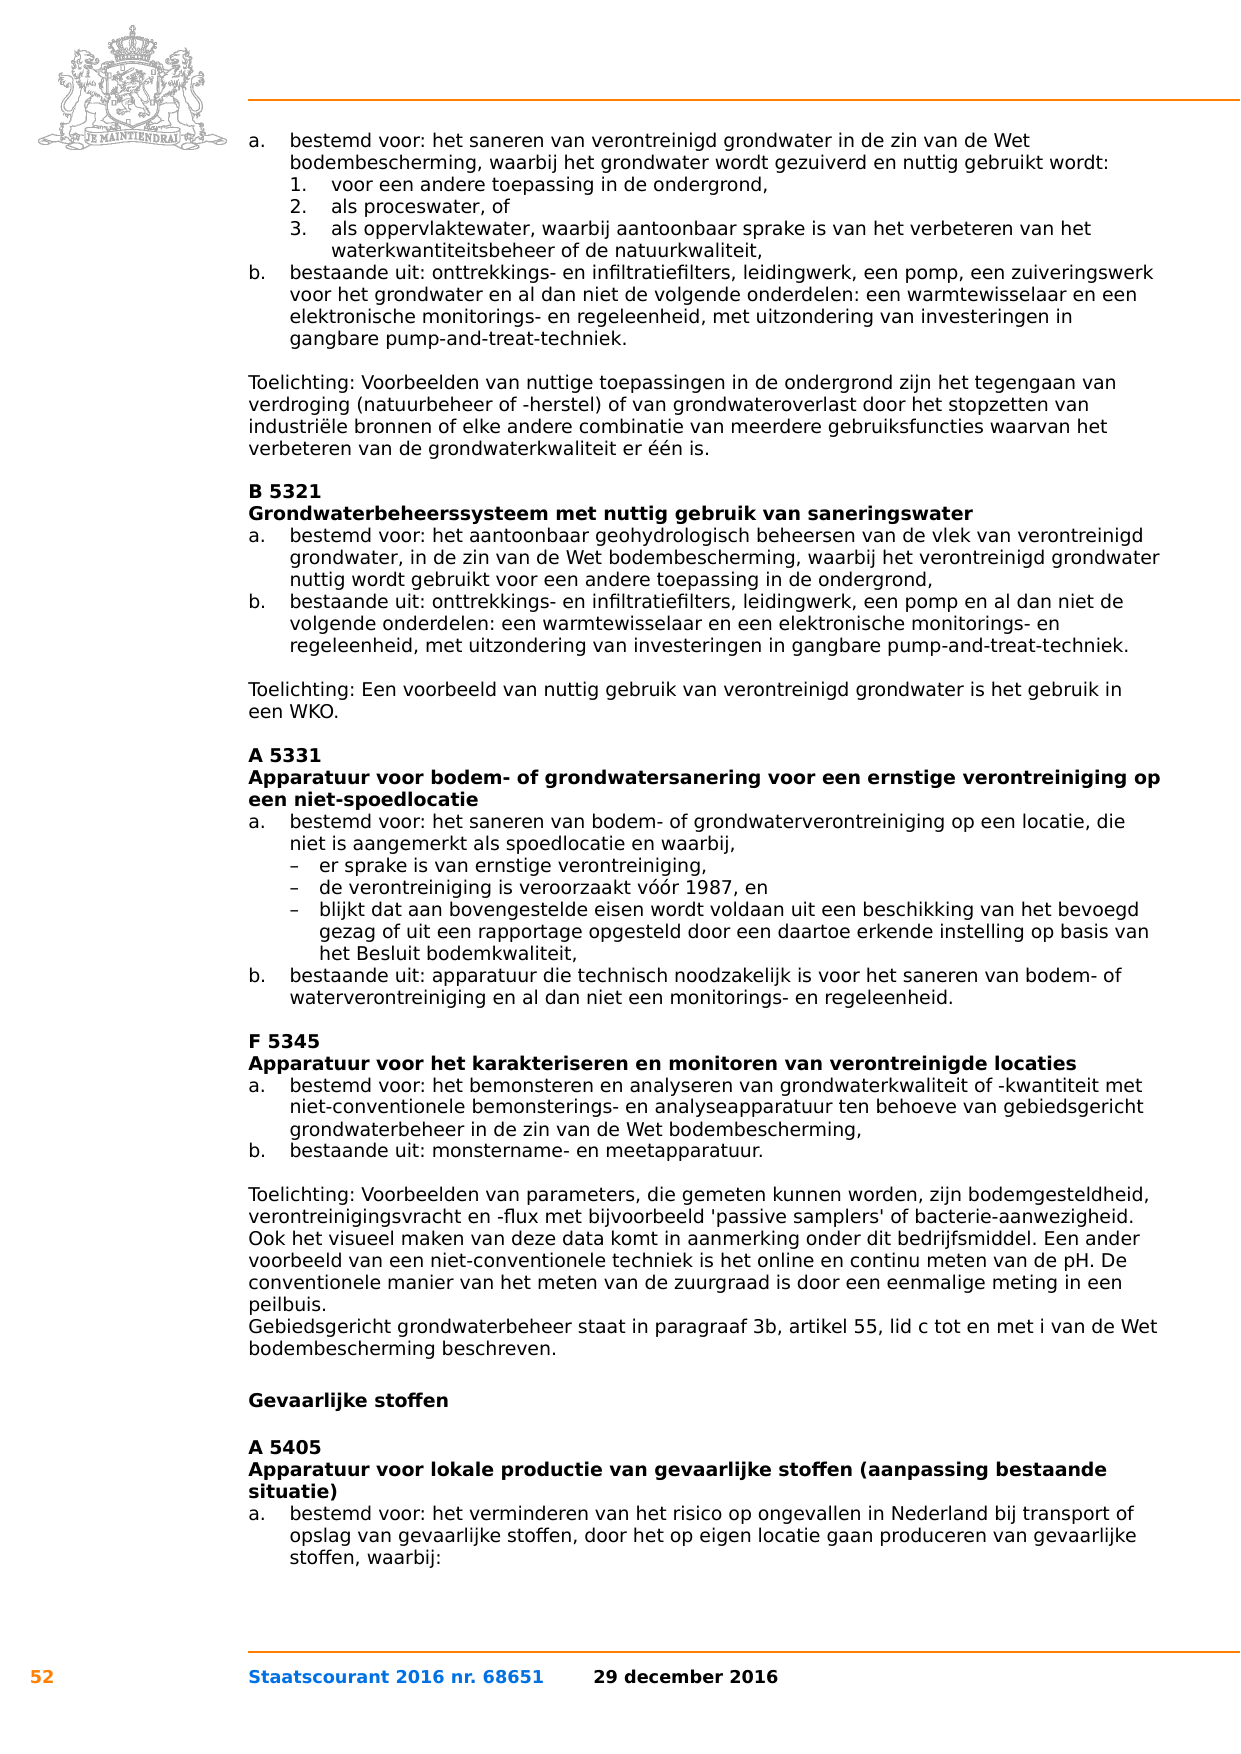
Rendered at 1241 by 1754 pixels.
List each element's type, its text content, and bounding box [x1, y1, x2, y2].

text – blijkt dat aan bovengestelde eisen wordt voldaan uit een beschikking van het bevoegd gezag of uit een rapportage opgesteld door een daartoe erkende instelling op basis van het Besluit bodemkwaliteit, [289, 899, 1163, 965]
text A 5331 [248, 745, 1163, 767]
text b. bestaande uit: apparatuur die technisch noodzakelijk is voor het saneren van bodem- of waterverontreiniging en al dan niet een monitorings- en regeleenheid. [248, 965, 1163, 1009]
text Toelichting: Voorbeelden van parameters, die gemeten kunnen worden, zijn bodemgesteldheid, verontreinigingsvracht en -flux met bijvoorbeeld 'passive samplers' of bacterie-aanwezigheid. Ook het visueel maken van deze data komt in aanmerking onder dit bedrijfsmiddel. Een ander voorbeeld van een niet-conventionele techniek is het online en continu meten van de pH. De conventionele manier van het meten van de zuurgraad is door een eenmalige meting in een peilbuis. [248, 1184, 1163, 1316]
subtitle Gevaarlijke stoffen [248, 1390, 1163, 1412]
picture [38, 25, 227, 150]
text Toelichting: Voorbeelden van nuttige toepassingen in de ondergrond zijn het tegengaan van verdroging (natuurbeheer of -herstel) of van grondwateroverlast door het stopzetten van industriële bronnen of elke andere combinatie van meerdere gebruiksfuncties waarvan het verbeteren van de grondwaterkwaliteit er één is. [248, 372, 1163, 459]
text Gebiedsgericht grondwaterbeheer staat in paragraaf 3b, artikel 55, lid c tot en met i van de Wet bodembescherming beschreven. [248, 1316, 1163, 1360]
text 3. als oppervlaktewater, waarbij aantoonbaar sprake is van het verbeteren van het waterkwantiteitsbeheer of de natuurkwaliteit, [289, 218, 1163, 262]
text – de verontreiniging is veroorzaakt vóór 1987, en [289, 877, 1163, 899]
text a. bestemd voor: het saneren van verontreinigd grondwater in de zin van de Wet bodembescherming, waarbij het grondwater wordt gezuiverd en nuttig gebruikt wordt: [248, 130, 1163, 174]
text Apparatuur voor lokale productie van gevaarlijke stoffen (aanpassing bestaande situatie) [248, 1459, 1163, 1503]
text a. bestemd voor: het verminderen van het risico op ongevallen in Nederland bij transport of opslag van gevaarlijke stoffen, door het op eigen locatie gaan produceren van gevaarlijke stoffen, waarbij: [248, 1503, 1163, 1569]
text A 5405 [248, 1437, 1163, 1459]
text F 5345 [248, 1031, 1163, 1052]
text a. bestemd voor: het bemonsteren en analyseren van grondwaterkwaliteit of -kwantiteit met niet-conventionele bemonsterings- en analyseapparatuur ten behoeve van gebiedsgericht grondwaterbeheer in de zin van de Wet bodembescherming, [248, 1074, 1163, 1140]
text Grondwaterbeheerssysteem met nuttig gebruik van saneringswater [248, 503, 1163, 525]
text 1. voor een andere toepassing in de ondergrond, [289, 174, 1163, 196]
text Apparatuur voor bodem- of grondwatersanering voor een ernstige verontreiniging op een niet-spoedlocatie [248, 767, 1163, 811]
text 2. als proceswater, of [289, 196, 1163, 218]
text B 5321 [248, 481, 1163, 503]
text b. bestaande uit: onttrekkings- en infiltratiefilters, leidingwerk, een pomp, een zuiveringswerk voor het grondwater en al dan niet de volgende onderdelen: een warmtewisselaar en een elektronische monitorings- en regeleenheid, met uitzondering van investeringen in gangbare pump-and-treat-techniek. [248, 262, 1163, 350]
text a. bestemd voor: het saneren van bodem- of grondwaterverontreiniging op een locatie, die niet is aangemerkt als spoedlocatie en waarbij, [248, 811, 1163, 855]
text Toelichting: Een voorbeeld van nuttig gebruik van verontreinigd grondwater is het gebruik in een WKO. [248, 679, 1163, 723]
text b. bestaande uit: onttrekkings- en infiltratiefilters, leidingwerk, een pomp en al dan niet de volgende onderdelen: een warmtewisselaar en een elektronische monitorings- en regeleenheid, met uitzondering van investeringen in gangbare pump-and-treat-techniek. [248, 591, 1163, 657]
text b. bestaande uit: monstername- en meetapparatuur. [248, 1140, 1163, 1162]
text a. bestemd voor: het aantoonbaar geohydrologisch beheersen van de vlek van verontreinigd grondwater, in de zin van de Wet bodembescherming, waarbij het verontreinigd grondwater nuttig wordt gebruikt voor een andere toepassing in de ondergrond, [248, 525, 1163, 591]
text – er sprake is van ernstige verontreiniging, [289, 855, 1163, 877]
text Apparatuur voor het karakteriseren en monitoren van verontreinigde locaties [248, 1052, 1163, 1074]
